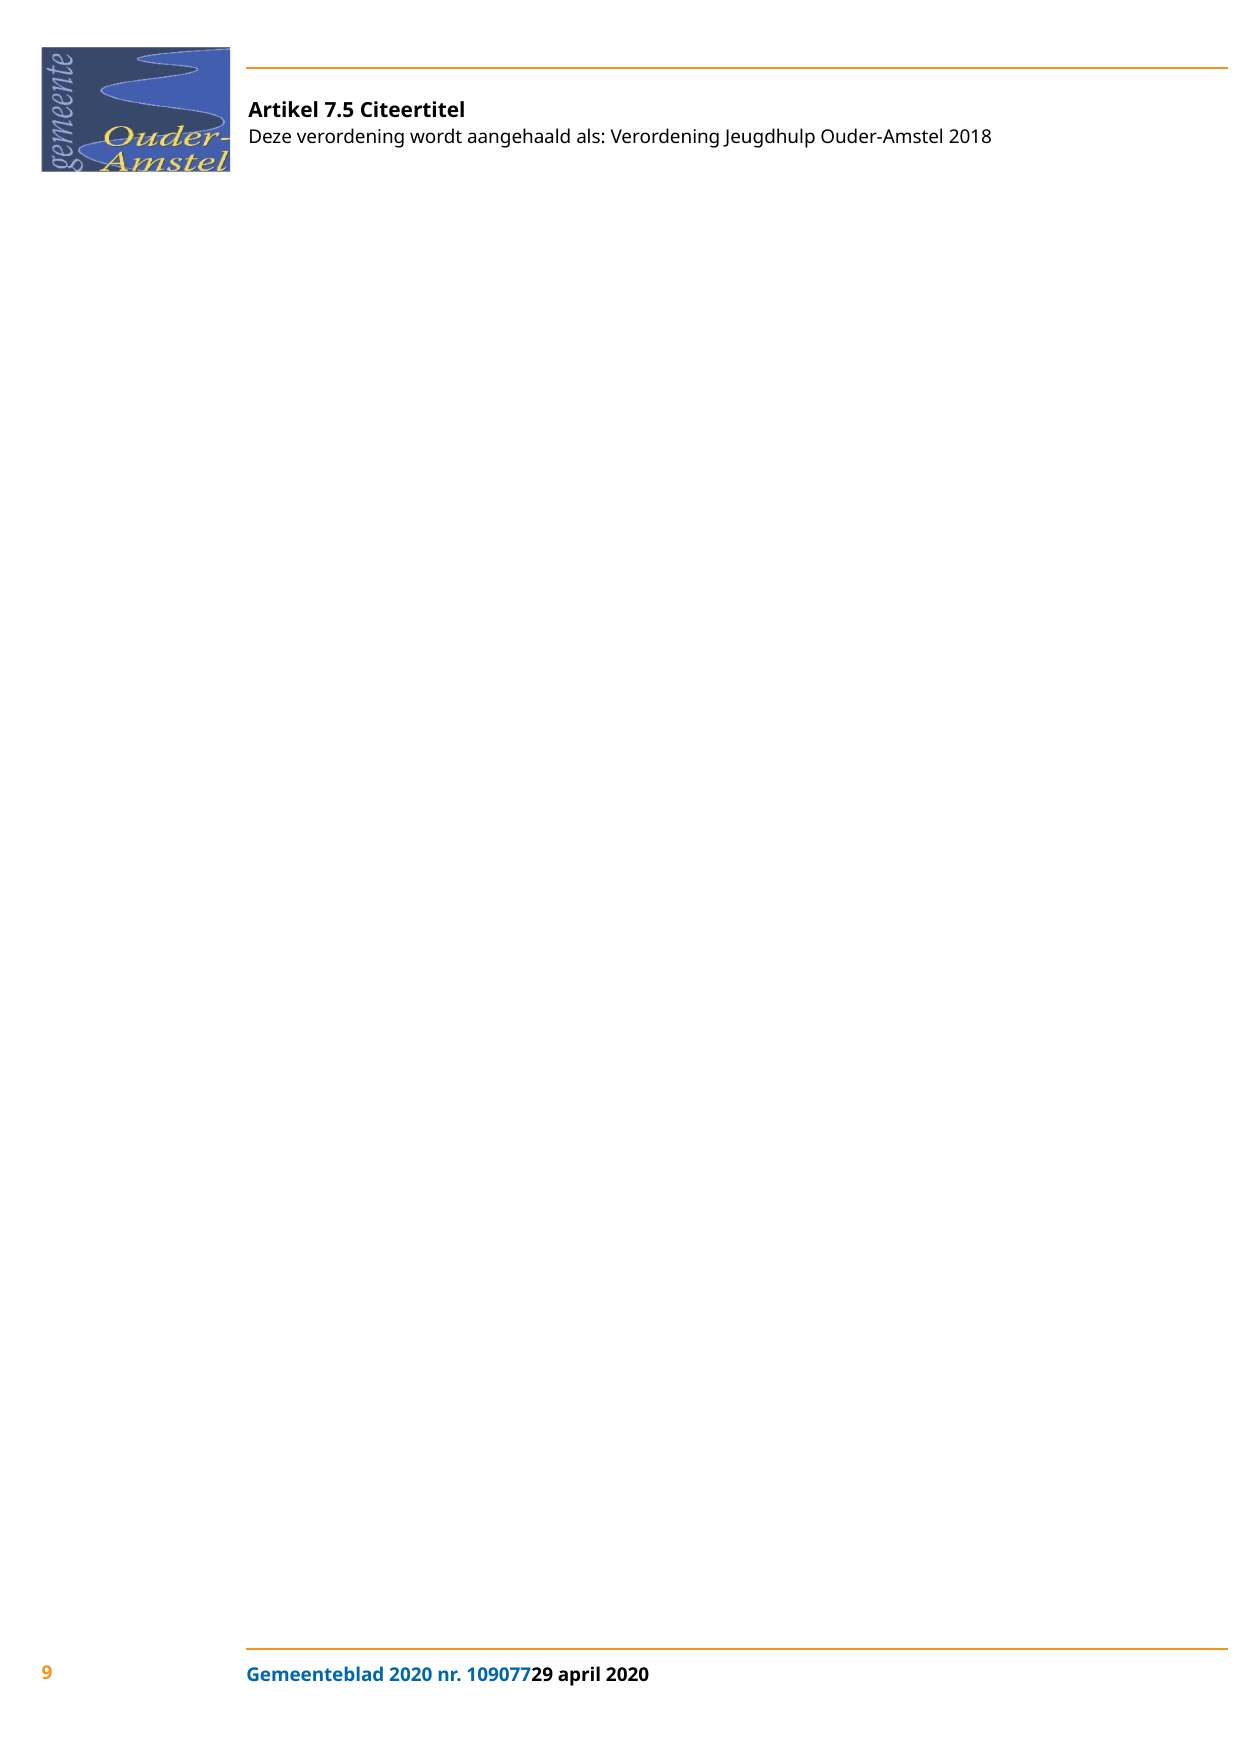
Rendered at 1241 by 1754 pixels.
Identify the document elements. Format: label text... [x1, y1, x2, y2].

text Deze verordening wordt aangehaald als: Verordening Jeugdhulp Ouder-Amstel 2018 [248, 123, 1152, 149]
picture [41, 47, 231, 172]
text Artikel 7.5 Citeertitel [248, 95, 1152, 123]
